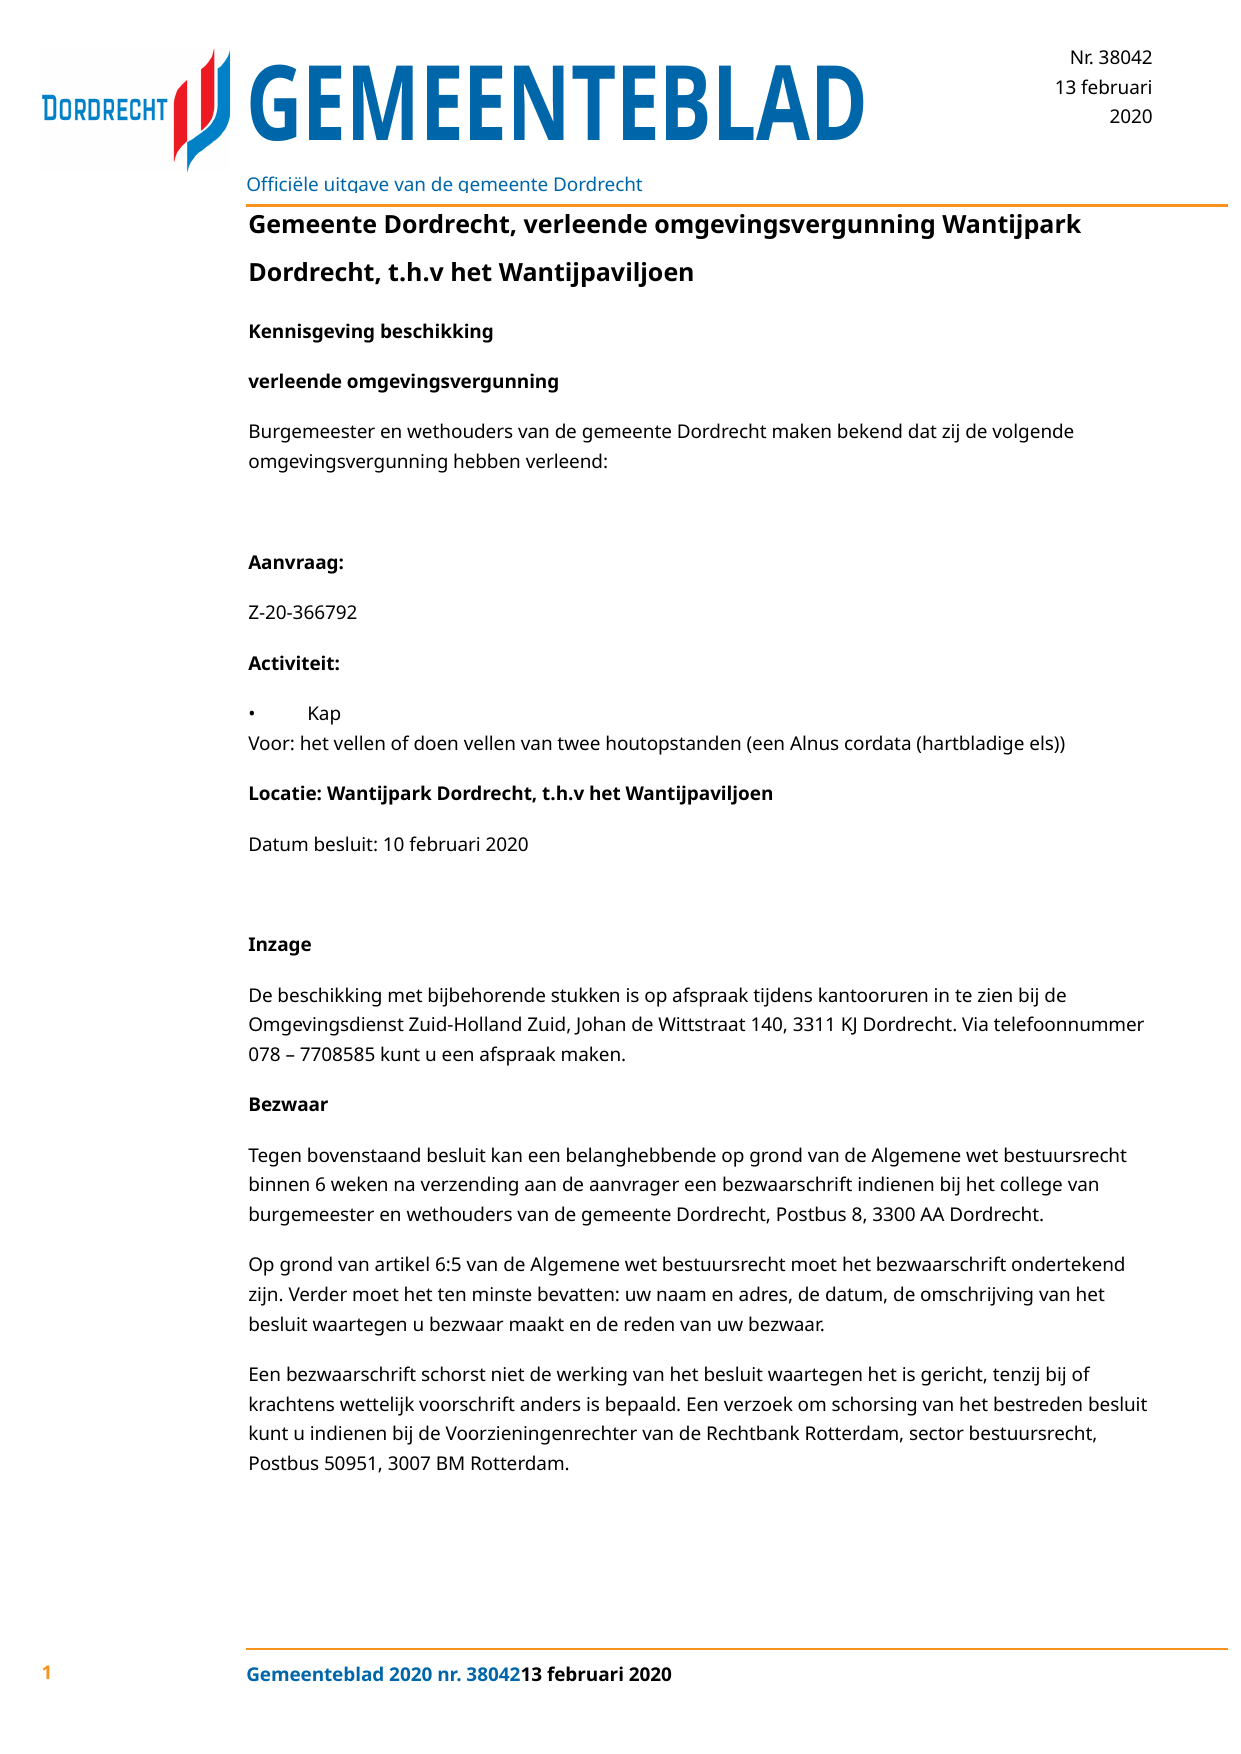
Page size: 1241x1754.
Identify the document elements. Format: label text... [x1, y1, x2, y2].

text Datum besluit: 10 februari 2020 [248, 831, 1152, 857]
text verleende omgevingsvergunning [248, 368, 1152, 394]
text Z-20-366792 [248, 599, 1152, 625]
text Activiteit: [248, 650, 1152, 676]
text Aanvraag: [248, 549, 1152, 575]
text Kennisgeving beschikking [248, 318, 1152, 344]
text Tegen bovenstaand besluit kan een belanghebbende op grond van de Algemene wet bestuursrecht binnen 6 weken na verzending aan de aanvrager een bezwaarschrift indienen bij het college van burgemeester en wethouders van de gemeente Dordrecht, Postbus 8, 3300 AA Dordrecht. [248, 1142, 1152, 1227]
text Een bezwaarschrift schorst niet de werking van het besluit waartegen het is gericht, tenzij bij of krachtens wettelijk voorschrift anders is bepaald. Een verzoek om schorsing van het bestreden besluit kunt u indienen bij de Voorzieningenrechter van de Rechtbank Rotterdam, sector bestuursrecht, Postbus 50951, 3007 BM Rotterdam. [248, 1361, 1152, 1476]
text Bezwaar [248, 1092, 1152, 1117]
text Voor: het vellen of doen vellen van twee houtopstanden (een Alnus cordata (hartbladige els)) [248, 730, 1152, 756]
picture [41, 47, 231, 172]
text Inzage [248, 932, 1152, 957]
text De beschikking met bijbehorende stukken is op afspraak tijdens kantooruren in te zien bij de Omgevingsdienst Zuid-Holland Zuid, Johan de Wittstraat 140, 3311 KJ Dordrecht. Via telefoonnummer 078 – 7708585 kunt u een afspraak maken. [248, 982, 1152, 1067]
list Kap [248, 700, 1152, 726]
text Burgemeester en wethouders van de gemeente Dordrecht maken bekend dat zij de volgende omgevingsvergunning hebben verleend: [248, 419, 1152, 474]
text Op grond van artikel 6:5 van de Algemene wet bestuursrecht moet het bezwaarschrift ondertekend zijn. Verder moet het ten minste bevatten: uw naam en adres, de datum, de omschrijving van het besluit waartegen u bezwaar maakt en de reden van uw bezwaar. [248, 1252, 1152, 1337]
text Gemeente Dordrecht, verleende omgevingsvergunning Wantijpark Dordrecht, t.h.v het Wantijpaviljoen [248, 207, 1152, 288]
text Locatie: Wantijpark Dordrecht, t.h.v het Wantijpaviljoen [248, 780, 1152, 806]
